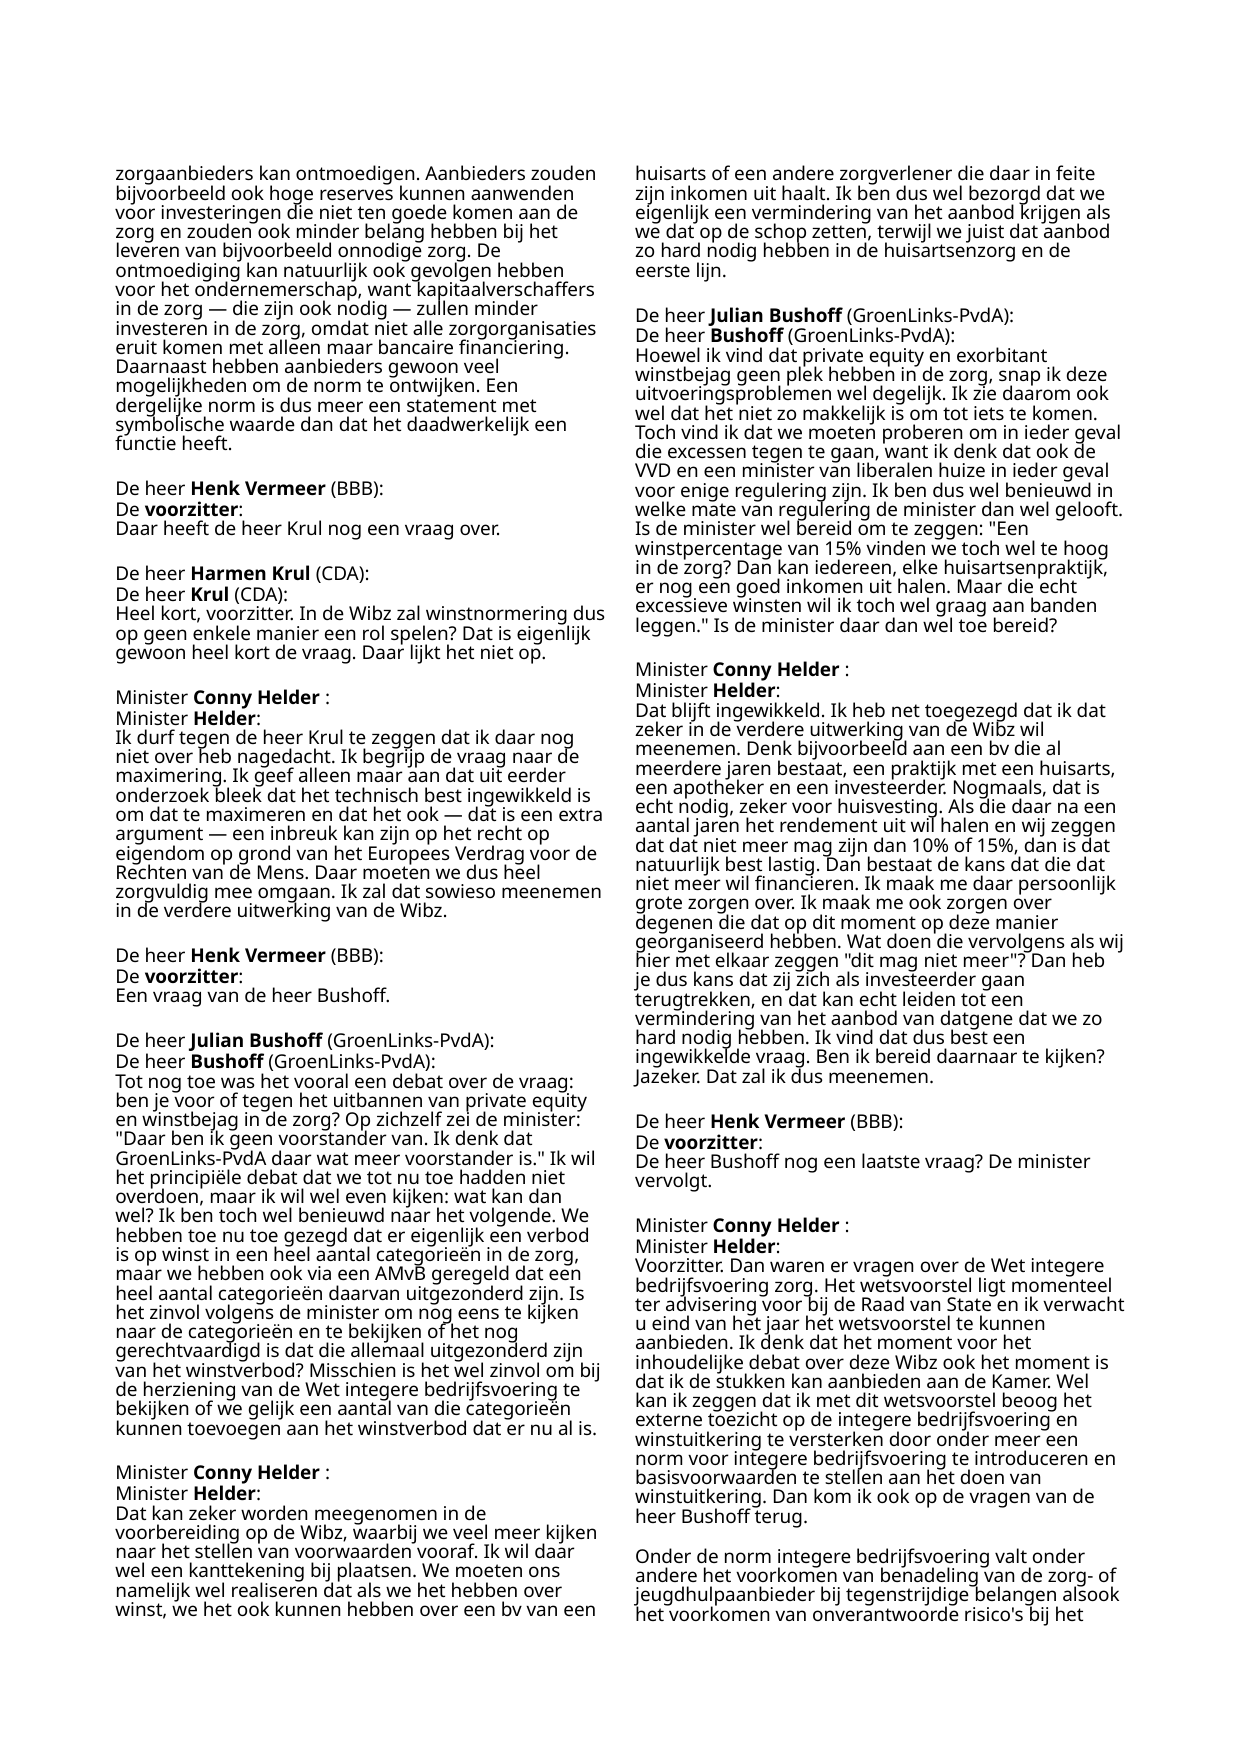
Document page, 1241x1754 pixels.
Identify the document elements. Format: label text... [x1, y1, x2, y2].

text De heer Henk Vermeer (BBB): [635, 1108, 1125, 1134]
text Dat kan zeker worden meegenomen in de voorbereiding op de Wibz, waarbij we veel meer kijken naar het stellen van voorwaarden vooraf. Ik wil daar wel een kanttekening bij plaatsen. We moeten ons namelijk wel realiseren dat als we het hebben over winst, we het ook kunnen hebben over een bv van een [115, 1504, 605, 1620]
text Minister Helder: [115, 710, 605, 729]
text De heer Krul (CDA): [115, 586, 605, 605]
text Minister Conny Helder : [115, 1459, 605, 1485]
text De heer Julian Bushoff (GroenLinks-PvdA): [115, 1028, 605, 1053]
text Onder de norm integere bedrijfsvoering valt onder andere het voorkomen van benadeling van de zorg- of jeugdhulpaanbieder bij tegenstrijdige belangen alsook het voorkomen van onverantwoorde risico's bij het [635, 1548, 1125, 1625]
text De heer Henk Vermeer (BBB): [115, 942, 605, 968]
text De heer Harmen Krul (CDA): [115, 560, 605, 586]
text huisarts of een andere zorgverlener die daar in feite zijn inkomen uit haalt. Ik ben dus wel bezorgd dat we eigenlijk een vermindering van het aanbod krijgen als we dat op de schop zetten, terwijl we juist dat aanbod zo hard nodig hebben in de huisartsenzorg en de eerste lijn. [635, 165, 1125, 281]
text De heer Bushoff (GroenLinks-PvdA): [635, 327, 1125, 347]
text Een vraag van de heer Bushoff. [115, 987, 605, 1007]
text Dat blijft ingewikkeld. Ik heb net toegezegd dat ik dat zeker in de verdere uitwerking van de Wibz wil meenemen. Denk bijvoorbeeld aan een bv die al meerdere jaren bestaat, een praktijk met een huisarts, een apotheker en een investeerder. Nogmaals, dat is echt nodig, zeker voor huisvesting. Als die daar na een aantal jaren het rendement uit wil halen en wij zeggen dat dat niet meer mag zijn dan 10% of 15%, dan is dat natuurlijk best lastig. Dan bestaat de kans dat die dat niet meer wil financieren. Ik maak me daar persoonlijk grote zorgen over. Ik maak me ook zorgen over degenen die dat op dit moment op deze manier georganiseerd hebben. Wat doen die vervolgens als wij hier met elkaar zeggen "dit mag niet meer"? Dan heb je dus kans dat zij zich als investeerder gaan terugtrekken, en dat kan echt leiden tot een vermindering van het aanbod van datgene dat we zo hard nodig hebben. Ik vind dat dus best een ingewikkelde vraag. Ben ik bereid daarnaar te kijken? Jazeker. Dat zal ik dus meenemen. [635, 702, 1125, 1087]
text De voorzitter: [115, 501, 605, 520]
text zorgaanbieders kan ontmoedigen. Aanbieders zouden bijvoorbeeld ook hoge reserves kunnen aanwenden voor investeringen die niet ten goede komen aan de zorg en zouden ook minder belang hebben bij het leveren van bijvoorbeeld onnodige zorg. De ontmoediging kan natuurlijk ook gevolgen hebben voor het ondernemerschap, want kapitaalverschaffers in de zorg — die zijn ook nodig — zullen minder investeren in de zorg, omdat niet alle zorgorganisaties eruit komen met alleen maar bancaire financiering. Daarnaast hebben aanbieders gewoon veel mogelijkheden om de norm te ontwijken. Een dergelijke norm is dus meer een statement met symbolische waarde dan dat het daadwerkelijk een functie heeft. [115, 165, 605, 454]
text De voorzitter: [115, 968, 605, 987]
text De heer Henk Vermeer (BBB): [115, 475, 605, 501]
text Minister Conny Helder : [115, 684, 605, 710]
text Minister Conny Helder : [635, 657, 1125, 682]
text De voorzitter: [635, 1134, 1125, 1153]
text De heer Julian Bushoff (GroenLinks-PvdA): [635, 302, 1125, 327]
text De heer Bushoff nog een laatste vraag? De minister vervolgt. [635, 1153, 1125, 1191]
text Daar heeft de heer Krul nog een vraag over. [115, 520, 605, 539]
text Minister Helder: [115, 1485, 605, 1504]
text De heer Bushoff (GroenLinks-PvdA): [115, 1053, 605, 1073]
text Minister Helder: [635, 682, 1125, 702]
text Voorzitter. Dan waren er vragen over de Wet integere bedrijfsvoering zorg. Het wetsvoorstel ligt momenteel ter advisering voor bij de Raad van State en ik verwacht u eind van het jaar het wetsvoorstel te kunnen aanbieden. Ik denk dat het moment voor het inhoudelijke debat over deze Wibz ook het moment is dat ik de stukken kan aanbieden aan de Kamer. Wel kan ik zeggen dat ik met dit wetsvoorstel beoog het externe toezicht op de integere bedrijfsvoering en winstuitkering te versterken door onder meer een norm voor integere bedrijfsvoering te introduceren en basisvoorwaarden te stellen aan het doen van winstuitkering. Dan kom ik ook op de vragen van de heer Bushoff terug. [635, 1257, 1125, 1527]
text Minister Helder: [635, 1238, 1125, 1257]
text Hoewel ik vind dat private equity en exorbitant winstbejag geen plek hebben in de zorg, snap ik deze uitvoeringsproblemen wel degelijk. Ik zie daarom ook wel dat het niet zo makkelijk is om tot iets te komen. Toch vind ik dat we moeten proberen om in ieder geval die excessen tegen te gaan, want ik denk dat ook de VVD en een minister van liberalen huize in ieder geval voor enige regulering zijn. Ik ben dus wel benieuwd in welke mate van regulering de minister dan wel gelooft. Is de minister wel bereid om te zeggen: "Een winstpercentage van 15% vinden we toch wel te hoog in de zorg? Dan kan iedereen, elke huisartsenpraktijk, er nog een goed inkomen uit halen. Maar die echt excessieve winsten wil ik toch wel graag aan banden leggen." Is de minister daar dan wel toe bereid? [635, 347, 1125, 636]
text Ik durf tegen de heer Krul te zeggen dat ik daar nog niet over heb nagedacht. Ik begrijp de vraag naar de maximering. Ik geef alleen maar aan dat uit eerder onderzoek bleek dat het technisch best ingewikkeld is om dat te maximeren en dat het ook — dat is een extra argument — een inbreuk kan zijn op het recht op eigendom op grond van het Europees Verdrag voor de Rechten van de Mens. Daar moeten we dus heel zorgvuldig mee omgaan. Ik zal dat sowieso meenemen in de verdere uitwerking van de Wibz. [115, 729, 605, 922]
text Heel kort, voorzitter. In de Wibz zal winstnormering dus op geen enkele manier een rol spelen? Dat is eigenlijk gewoon heel kort de vraag. Daar lijkt het niet op. [115, 605, 605, 663]
text Minister Conny Helder : [635, 1212, 1125, 1238]
text Tot nog toe was het vooral een debat over de vraag: ben je voor of tegen het uitbannen van private equity en winstbejag in de zorg? Op zichzelf zei de minister: "Daar ben ik geen voorstander van. Ik denk dat GroenLinks-PvdA daar wat meer voorstander is." Ik wil het principiële debat dat we tot nu toe hadden niet overdoen, maar ik wil wel even kijken: wat kan dan wel? Ik ben toch wel benieuwd naar het volgende. We hebben toe nu toe gezegd dat er eigenlijk een verbod is op winst in een heel aantal categorieën in de zorg, maar we hebben ook via een AMvB geregeld dat een heel aantal categorieën daarvan uitgezonderd zijn. Is het zinvol volgens de minister om nog eens te kijken naar de categorieën en te bekijken of het nog gerechtvaardigd is dat die allemaal uitgezonderd zijn van het winstverbod? Misschien is het wel zinvol om bij de herziening van de Wet integere bedrijfsvoering te bekijken of we gelijk een aantal van die categorieën kunnen toevoegen aan het winstverbod dat er nu al is. [115, 1073, 605, 1439]
